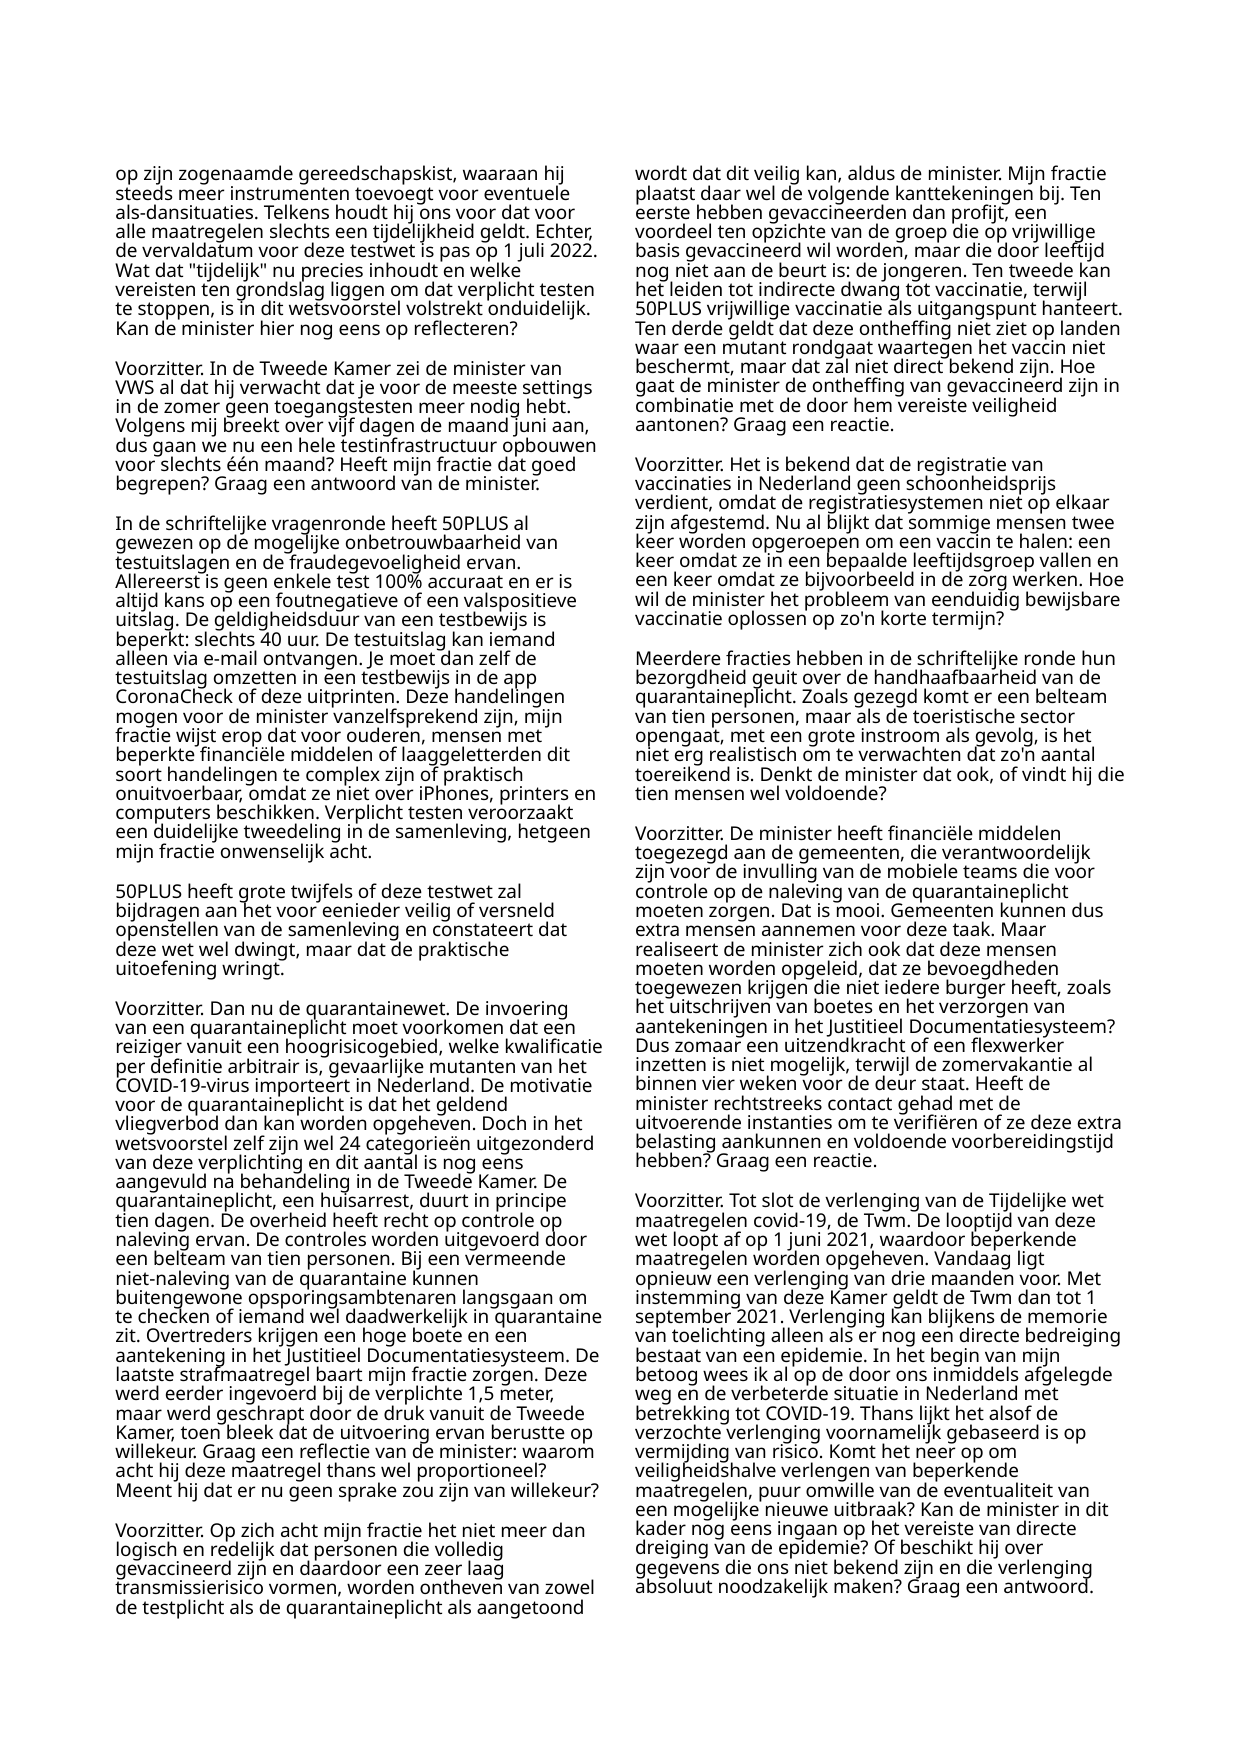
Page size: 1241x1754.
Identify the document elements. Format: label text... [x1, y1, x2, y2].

text op zijn zogenaamde gereedschapskist, waaraan hij steeds meer instrumenten toevoegt voor eventuele als-dansituaties. Telkens houdt hij ons voor dat voor alle maatregelen slechts een tijdelijkheid geldt. Echter, de vervaldatum voor deze testwet is pas op 1 juli 2022. Wat dat "tijdelijk" nu precies inhoudt en welke vereisten ten grondslag liggen om dat verplicht testen te stoppen, is in dit wetsvoorstel volstrekt onduidelijk. Kan de minister hier nog eens op reflecteren? [115, 165, 605, 339]
text Meerdere fracties hebben in de schriftelijke ronde hun bezorgdheid geuit over de handhaafbaarheid van de quarantaineplicht. Zoals gezegd komt er een belteam van tien personen, maar als de toeristische sector opengaat, met een grote instroom als gevolg, is het niet erg realistisch om te verwachten dat zo'n aantal toereikend is. Denkt de minister dat ook, of vindt hij die tien mensen wel voldoende? [635, 650, 1125, 804]
text Voorzitter. In de Tweede Kamer zei de minister van VWS al dat hij verwacht dat je voor de meeste settings in de zomer geen toegangstesten meer nodig hebt. Volgens mij breekt over vijf dagen de maand juni aan, dus gaan we nu een hele testinfrastructuur opbouwen voor slechts één maand? Heeft mijn fractie dat goed begrepen? Graag een antwoord van de minister. [115, 359, 605, 494]
text wordt dat dit veilig kan, aldus de minister. Mijn fractie plaatst daar wel de volgende kanttekeningen bij. Ten eerste hebben gevaccineerden dan profijt, een voordeel ten opzichte van de groep die op vrijwillige basis gevaccineerd wil worden, maar die door leeftijd nog niet aan de beurt is: de jongeren. Ten tweede kan het leiden tot indirecte dwang tot vaccinatie, terwijl 50PLUS vrijwillige vaccinatie als uitgangspunt hanteert. Ten derde geldt dat deze ontheffing niet ziet op landen waar een mutant rondgaat waartegen het vaccin niet beschermt, maar dat zal niet direct bekend zijn. Hoe gaat de minister de ontheffing van gevaccineerd zijn in combinatie met de door hem vereiste veiligheid aantonen? Graag een reactie. [635, 165, 1125, 435]
text Voorzitter. Dan nu de quarantainewet. De invoering van een quarantaineplicht moet voorkomen dat een reiziger vanuit een hoogrisicogebied, welke kwalificatie per definitie arbitrair is, gevaarlijke mutanten van het COVID-19-virus importeert in Nederland. De motivatie voor de quarantaineplicht is dat het geldend vliegverbod dan kan worden opgeheven. Doch in het wetsvoorstel zelf zijn wel 24 categorieën uitgezonderd van deze verplichting en dit aantal is nog eens aangevuld na behandeling in de Tweede Kamer. De quarantaineplicht, een huisarrest, duurt in principe tien dagen. De overheid heeft recht op controle op naleving ervan. De controles worden uitgevoerd door een belteam van tien personen. Bij een vermeende niet-naleving van de quarantaine kunnen buitengewone opsporingsambtenaren langsgaan om te checken of iemand wel daadwerkelijk in quarantaine zit. Overtreders krijgen een hoge boete en een aantekening in het Justitieel Documentatiesysteem. De laatste strafmaatregel baart mijn fractie zorgen. Deze werd eerder ingevoerd bij de verplichte 1,5 meter, maar werd geschrapt door de druk vanuit de Tweede Kamer, toen bleek dat de uitvoering ervan berustte op willekeur. Graag een reflectie van de minister: waarom acht hij deze maatregel thans wel proportioneel? Meent hij dat er nu geen sprake zou zijn van willekeur? [115, 1000, 605, 1501]
text Voorzitter. Op zich acht mijn fractie het niet meer dan logisch en redelijk dat personen die volledig gevaccineerd zijn en daardoor een zeer laag transmissierisico vormen, worden ontheven van zowel de testplicht als de quarantaineplicht als aangetoond [115, 1522, 605, 1618]
text Voorzitter. De minister heeft financiële middelen toegezegd aan de gemeenten, die verantwoordelijk zijn voor de invulling van de mobiele teams die voor controle op de naleving van de quarantaineplicht moeten zorgen. Dat is mooi. Gemeenten kunnen dus extra mensen aannemen voor deze taak. Maar realiseert de minister zich ook dat deze mensen moeten worden opgeleid, dat ze bevoegdheden toegewezen krijgen die niet iedere burger heeft, zoals het uitschrijven van boetes en het verzorgen van aantekeningen in het Justitieel Documentatiesysteem? Dus zomaar een uitzendkracht of een flexwerker inzetten is niet mogelijk, terwijl de zomervakantie al binnen vier weken voor de deur staat. Heeft de minister rechtstreeks contact gehad met de uitvoerende instanties om te verifiëren of ze deze extra belasting aankunnen en voldoende voorbereidingstijd hebben? Graag een reactie. [635, 825, 1125, 1172]
text Voorzitter. Tot slot de verlenging van de Tijdelijke wet maatregelen covid-19, de Twm. De looptijd van deze wet loopt af op 1 juni 2021, waardoor beperkende maatregelen worden opgeheven. Vandaag ligt opnieuw een verlenging van drie maanden voor. Met instemming van deze Kamer geldt de Twm dan tot 1 september 2021. Verlenging kan blijkens de memorie van toelichting alleen als er nog een directe bedreiging bestaat van een epidemie. In het begin van mijn betoog wees ik al op de door ons inmiddels afgelegde weg en de verbeterde situatie in Nederland met betrekking tot COVID-19. Thans lijkt het alsof de verzochte verlenging voornamelijk gebaseerd is op vermijding van risico. Komt het neer op om veiligheidshalve verlengen van beperkende maatregelen, puur omwille van de eventualiteit van een mogelijke nieuwe uitbraak? Kan de minister in dit kader nog eens ingaan op het vereiste van directe dreiging van de epidemie? Of beschikt hij over gegevens die ons niet bekend zijn en die verlenging absoluut noodzakelijk maken? Graag een antwoord. [635, 1192, 1125, 1597]
text 50PLUS heeft grote twijfels of deze testwet zal bijdragen aan het voor eenieder veilig of versneld openstellen van de samenleving en constateert dat deze wet wel dwingt, maar dat de praktische uitoefening wringt. [115, 883, 605, 979]
text In de schriftelijke vragenronde heeft 50PLUS al gewezen op de mogelijke onbetrouwbaarheid van testuitslagen en de fraudegevoeligheid ervan. Allereerst is geen enkele test 100% accuraat en er is altijd kans op een foutnegatieve of een valspositieve uitslag. De geldigheidsduur van een testbewijs is beperkt: slechts 40 uur. De testuitslag kan iemand alleen via e-mail ontvangen. Je moet dan zelf de testuitslag omzetten in een testbewijs in de app CoronaCheck of deze uitprinten. Deze handelingen mogen voor de minister vanzelfsprekend zijn, mijn fractie wijst erop dat voor ouderen, mensen met beperkte financiële middelen of laaggeletterden dit soort handelingen te complex zijn of praktisch onuitvoerbaar, omdat ze niet over iPhones, printers en computers beschikken. Verplicht testen veroorzaakt een duidelijke tweedeling in de samenleving, hetgeen mijn fractie onwenselijk acht. [115, 515, 605, 862]
text Voorzitter. Het is bekend dat de registratie van vaccinaties in Nederland geen schoonheidsprijs verdient, omdat de registratiesystemen niet op elkaar zijn afgestemd. Nu al blijkt dat sommige mensen twee keer worden opgeroepen om een vaccin te halen: een keer omdat ze in een bepaalde leeftijdsgroep vallen en een keer omdat ze bijvoorbeeld in de zorg werken. Hoe wil de minister het probleem van eenduidig bewijsbare vaccinatie oplossen op zo'n korte termijn? [635, 456, 1125, 629]
